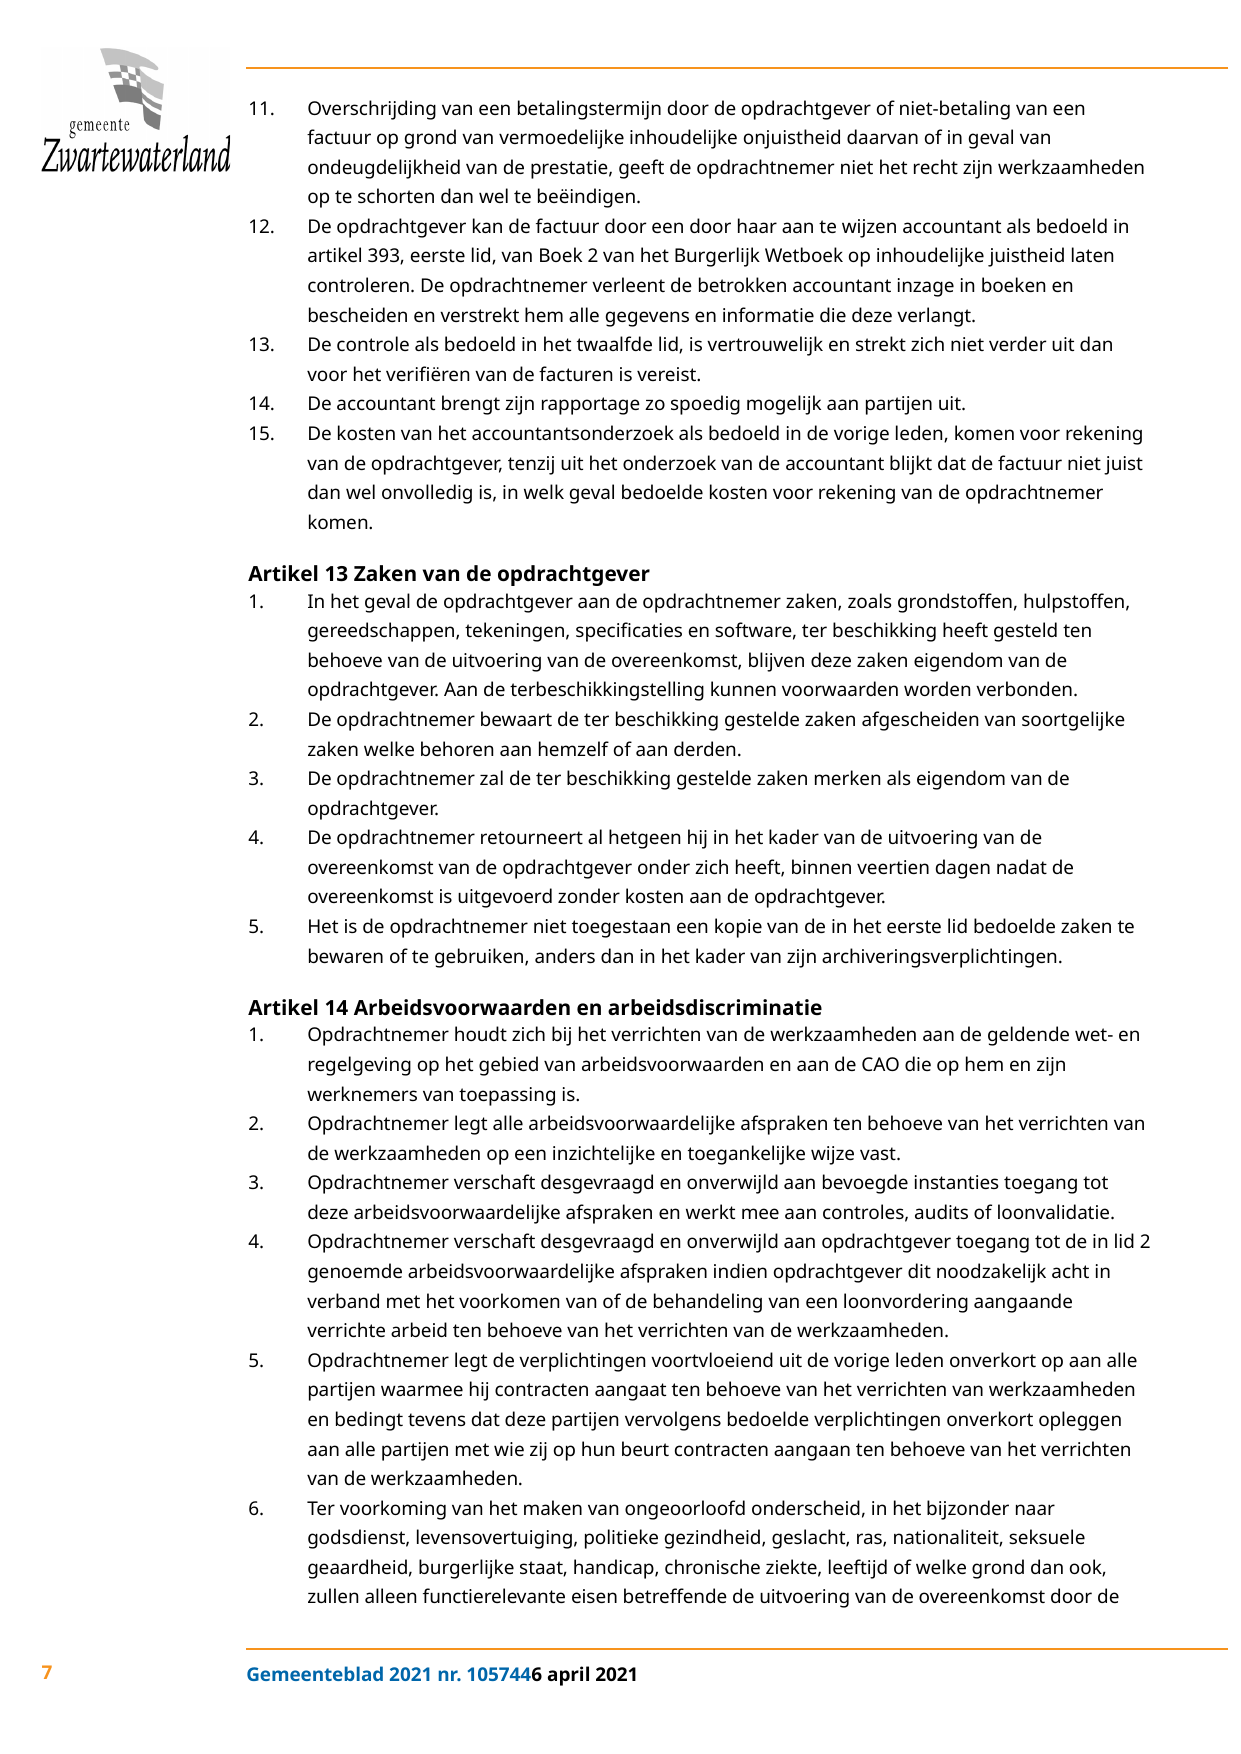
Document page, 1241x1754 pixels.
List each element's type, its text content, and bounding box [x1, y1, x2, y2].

list Opdrachtnemer houdt zich bij het verrichten van de werkzaamheden aan de geldende wet- en regelgeving op het gebied van arbeidsvoorwaarden en aan de CAO die op hem en zijn werknemers van toepassing is. [248, 1022, 1152, 1107]
text Artikel 13 Zaken van de opdrachtgever [248, 559, 1152, 588]
text Artikel 14 Arbeidsvoorwaarden en arbeidsdiscriminatie [248, 993, 1152, 1022]
list Overschrijding van een betalingstermijn door de opdrachtgever of niet-betaling van een factuur op grond van vermoedelijke inhoudelijke onjuistheid daarvan of in geval van ondeugdelijkheid van de prestatie, geeft de opdrachtnemer niet het recht zijn werkzaamheden op te schorten dan wel te beëindigen. [248, 95, 1152, 209]
list De kosten van het accountantsonderzoek als bedoeld in de vorige leden, komen voor rekening van de opdrachtgever, tenzij uit het onderzoek van de accountant blijkt dat de factuur niet juist dan wel onvolledig is, in welk geval bedoelde kosten voor rekening van de opdrachtnemer komen. [248, 420, 1152, 535]
list Het is de opdrachtnemer niet toegestaan een kopie van de in het eerste lid bedoelde zaken te bewaren of te gebruiken, anders dan in het kader van zijn archiveringsverplichtingen. [248, 913, 1152, 968]
list De opdrachtnemer retourneert al hetgeen hij in het kader van de uitvoering van de overeenkomst van de opdrachtgever onder zich heeft, binnen veertien dagen nadat de overeenkomst is uitgevoerd zonder kosten aan de opdrachtgever. [248, 824, 1152, 909]
list Opdrachtnemer legt de verplichtingen voortvloeiend uit de vorige leden onverkort op aan alle partijen waarmee hij contracten aangaat ten behoeve van het verrichten van werkzaamheden en bedingt tevens dat deze partijen vervolgens bedoelde verplichtingen onverkort opleggen aan alle partijen met wie zij op hun beurt contracten aangaan ten behoeve van het verrichten van de werkzaamheden. [248, 1347, 1152, 1491]
list Opdrachtnemer verschaft desgevraagd en onverwijld aan bevoegde instanties toegang tot deze arbeidsvoorwaardelijke afspraken en werkt mee aan controles, audits of loonvalidatie. [248, 1169, 1152, 1225]
list De controle als bedoeld in het twaalfde lid, is vertrouwelijk en strekt zich niet verder uit dan voor het verifiëren van de facturen is vereist. [248, 331, 1152, 387]
list Opdrachtnemer legt alle arbeidsvoorwaardelijke afspraken ten behoeve van het verrichten van de werkzaamheden op een inzichtelijke en toegankelijke wijze vast. [248, 1110, 1152, 1166]
list De opdrachtnemer bewaart de ter beschikking gestelde zaken afgescheiden van soortgelijke zaken welke behoren aan hemzelf of aan derden. [248, 706, 1152, 761]
list De opdrachtgever kan de factuur door een door haar aan te wijzen accountant als bedoeld in artikel 393, eerste lid, van Boek 2 van het Burgerlijk Wetboek op inhoudelijke juistheid laten controleren. De opdrachtnemer verleent de betrokken accountant inzage in boeken en bescheiden en verstrekt hem alle gegevens en informatie die deze verlangt. [248, 213, 1152, 328]
list De opdrachtnemer zal de ter beschikking gestelde zaken merken als eigendom van de opdrachtgever. [248, 765, 1152, 821]
picture [41, 47, 231, 172]
list De accountant brengt zijn rapportage zo spoedig mogelijk aan partijen uit. [248, 391, 1152, 416]
list Opdrachtnemer verschaft desgevraagd en onverwijld aan opdrachtgever toegang tot de in lid 2 genoemde arbeidsvoorwaardelijke afspraken indien opdrachtgever dit noodzakelijk acht in verband met het voorkomen van of de behandeling van een loonvordering aangaande verrichte arbeid ten behoeve van het verrichten van de werkzaamheden. [248, 1229, 1152, 1343]
list In het geval de opdrachtgever aan de opdrachtnemer zaken, zoals grondstoffen, hulpstoffen, gereedschappen, tekeningen, specificaties en software, ter beschikking heeft gesteld ten behoeve van de uitvoering van de overeenkomst, blijven deze zaken eigendom van de opdrachtgever. Aan de terbeschikkingstelling kunnen voorwaarden worden verbonden. [248, 588, 1152, 702]
list Ter voorkoming van het maken van ongeoorloofd onderscheid, in het bijzonder naar godsdienst, levensovertuiging, politieke gezindheid, geslacht, ras, nationaliteit, seksuele geaardheid, burgerlijke staat, handicap, chronische ziekte, leeftijd of welke grond dan ook, zullen alleen functierelevante eisen betreffende de uitvoering van de overeenkomst door de [248, 1495, 1152, 1609]
